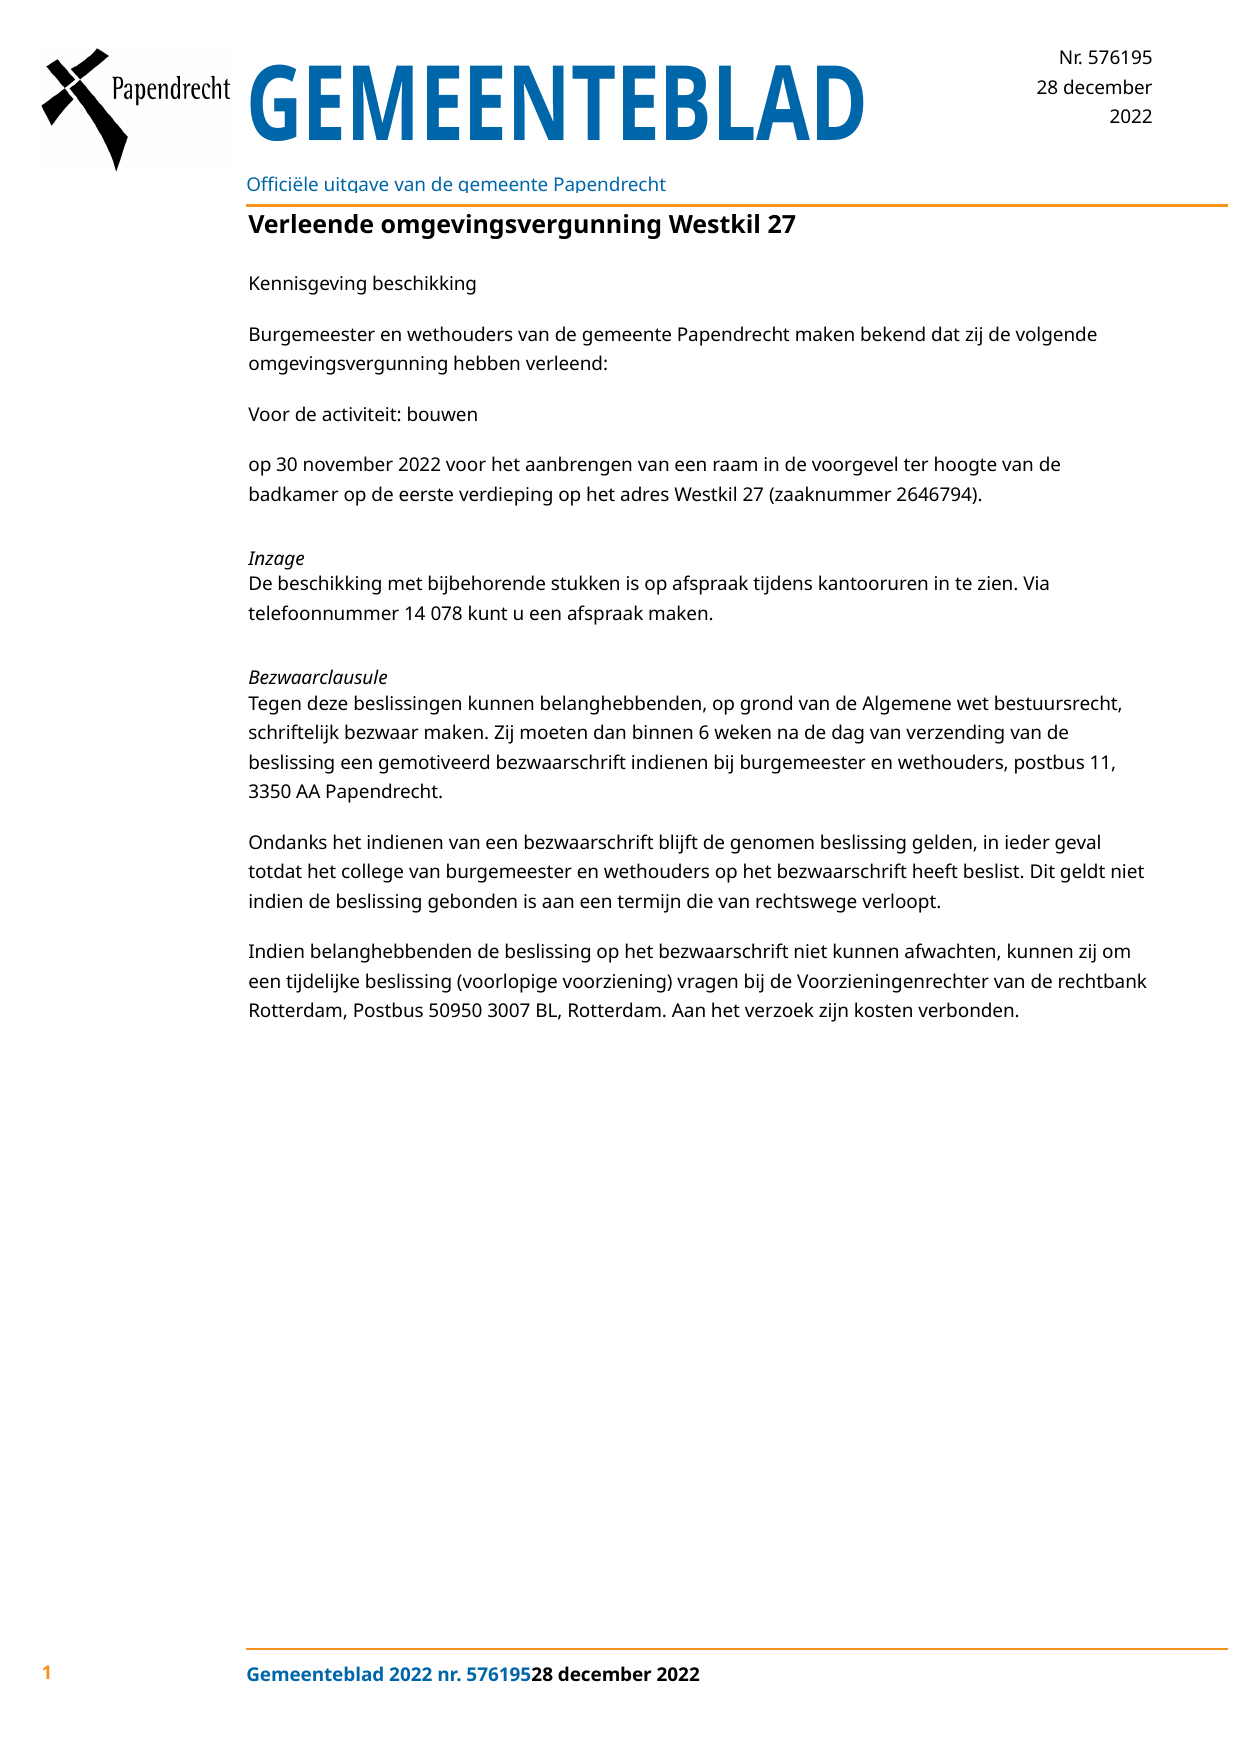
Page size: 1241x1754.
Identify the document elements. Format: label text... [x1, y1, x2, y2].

text Indien belanghebbenden de beslissing op het bezwaarschrift niet kunnen afwachten, kunnen zij om een tijdelijke beslissing (voorlopige voorziening) vragen bij de Voorzieningenrechter van de rechtbank Rotterdam, Postbus 50950 3007 BL, Rotterdam. Aan het verzoek zijn kosten verbonden. [248, 938, 1152, 1023]
text Burgemeester en wethouders van de gemeente Papendrecht maken bekend dat zij de volgende omgevingsvergunning hebben verleend: [248, 321, 1152, 376]
picture [41, 47, 231, 172]
text Ondanks het indienen van een bezwaarschrift blijft de genomen beslissing gelden, in ieder geval totdat het college van burgemeester en wethouders op het bezwaarschrift heeft beslist. Dit geldt niet indien de beslissing gebonden is aan een termijn die van rechtswege verloopt. [248, 829, 1152, 914]
text Bezwaarclausule [248, 664, 1152, 690]
text op 30 november 2022 voor het aanbrengen van een raam in de voorgevel ter hoogte van de badkamer op de eerste verdieping op het adres Westkil 27 (zaaknummer 2646794). [248, 451, 1152, 506]
text De beschikking met bijbehorende stukken is op afspraak tijdens kantooruren in te zien. Via telefoonnummer 14 078 kunt u een afspraak maken. [248, 570, 1152, 626]
text Voor de activiteit: bouwen [248, 401, 1152, 426]
text Tegen deze beslissingen kunnen belanghebbenden, op grond van de Algemene wet bestuursrecht, schriftelijk bezwaar maken. Zij moeten dan binnen 6 weken na de dag van verzending van de beslissing een gemotiveerd bezwaarschrift indienen bij burgemeester en wethouders, postbus 11, 3350 AA Papendrecht. [248, 690, 1152, 804]
text Kennisgeving beschikking [248, 270, 1152, 296]
text Inzage [248, 545, 1152, 570]
text Verleende omgevingsvergunning Westkil 27 [248, 207, 1152, 241]
